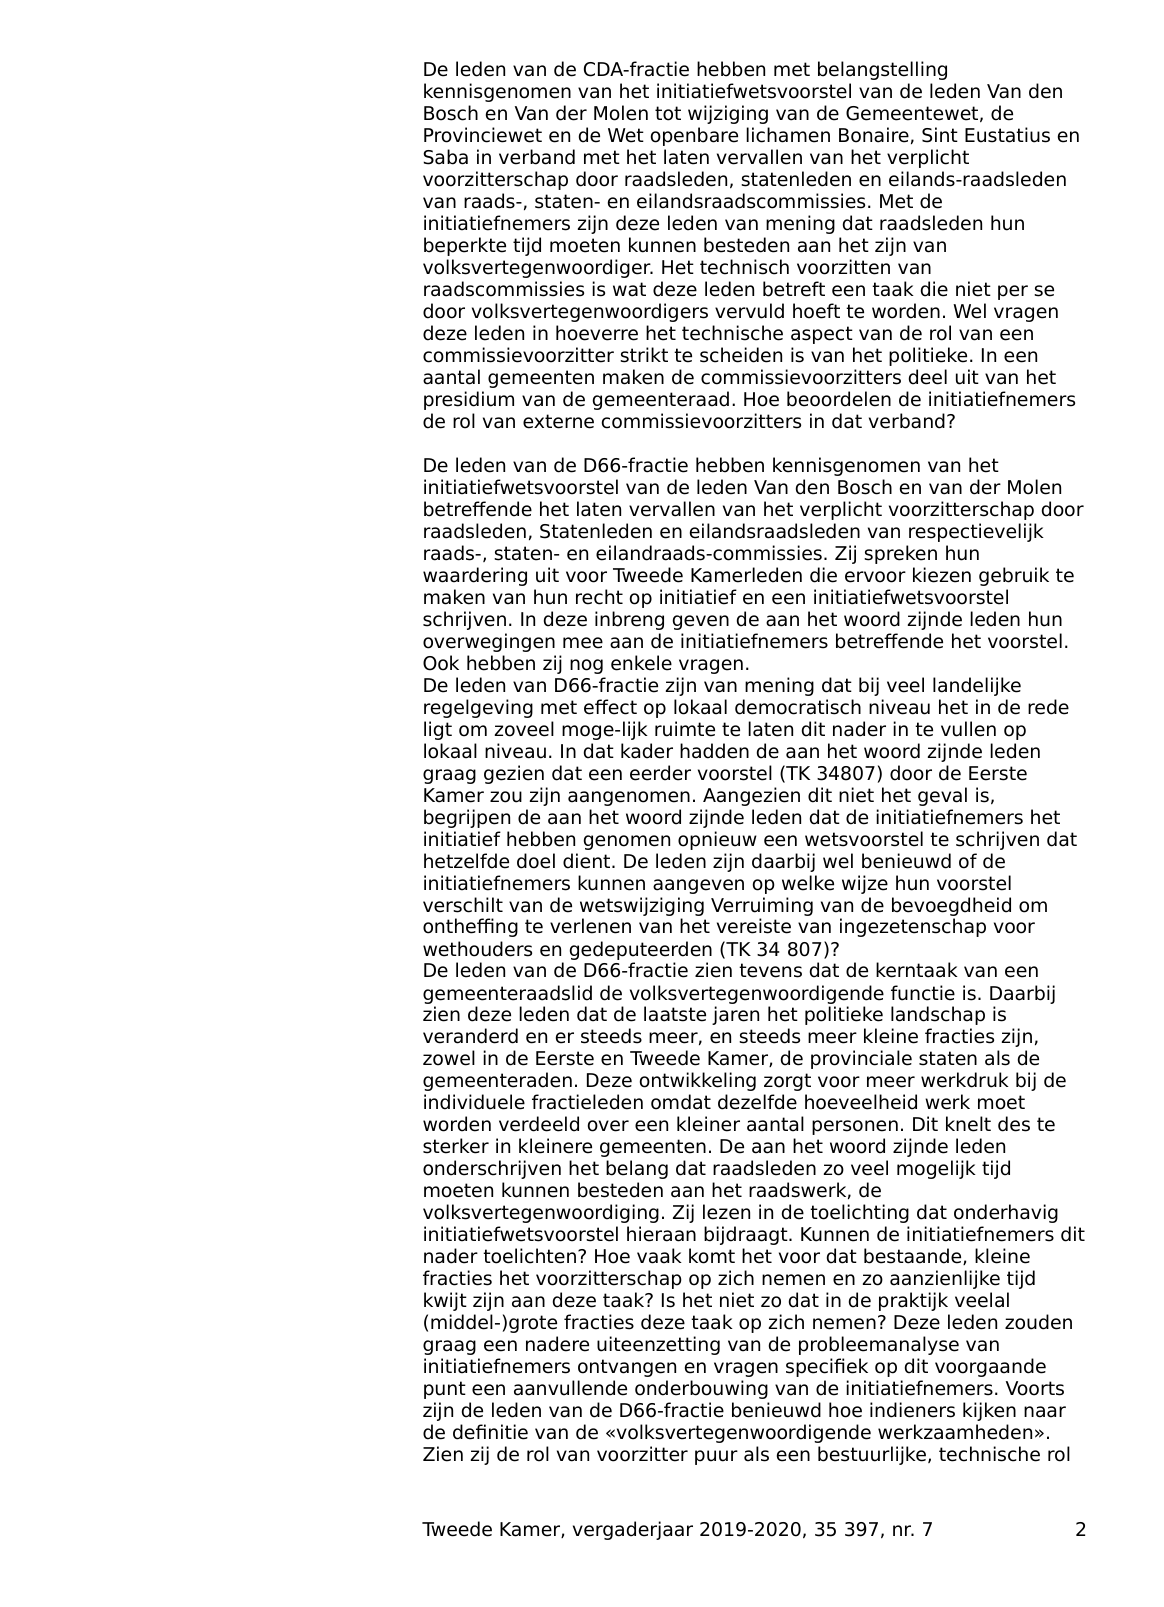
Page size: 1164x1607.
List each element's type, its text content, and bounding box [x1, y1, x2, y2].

text De leden van D66-fractie zijn van mening dat bij veel landelijke regelgeving met effect op lokaal democratisch niveau het in de rede ligt om zoveel moge-lijk ruimte te laten dit nader in te vullen op lokaal niveau. In dat kader hadden de aan het woord zijnde leden graag gezien dat een eerder voorstel (TK 34807) door de Eerste Kamer zou zijn aangenomen. Aangezien dit niet het geval is, begrijpen de aan het woord zijnde leden dat de initiatiefnemers het initiatief hebben genomen opnieuw een wetsvoorstel te schrijven dat hetzelfde doel dient. De leden zijn daarbij wel benieuwd of de initiatiefnemers kunnen aangeven op welke wijze hun voorstel verschilt van de wetswijziging Verruiming van de bevoegdheid om ontheffing te verlenen van het vereiste van ingezetenschap voor wethouders en gedeputeerden (TK 34 807)? [422, 675, 1087, 960]
text De leden van de D66-fractie zien tevens dat de kerntaak van een gemeenteraadslid de volksvertegenwoordigende functie is. Daarbij zien deze leden dat de laatste jaren het politieke landschap is veranderd en er steeds meer, en steeds meer kleine fracties zijn, zowel in de Eerste en Tweede Kamer, de provinciale staten als de gemeenteraden. Deze ontwikkeling zorgt voor meer werkdruk bij de individuele fractieleden omdat dezelfde hoeveelheid werk moet worden verdeeld over een kleiner aantal personen. Dit knelt des te sterker in kleinere gemeenten. De aan het woord zijnde leden onderschrijven het belang dat raadsleden zo veel mogelijk tijd moeten kunnen besteden aan het raadswerk, de volksvertegenwoordiging. Zij lezen in de toelichting dat onderhavig initiatiefwetsvoorstel hieraan bijdraagt. Kunnen de initiatiefnemers dit nader toelichten? Hoe vaak komt het voor dat bestaande, kleine fracties het voorzitterschap op zich nemen en zo aanzienlijke tijd kwijt zijn aan deze taak? Is het niet zo dat in de praktijk veelal (middel-)grote fracties deze taak op zich nemen? Deze leden zouden graag een nadere uiteenzetting van de probleemanalyse van initiatiefnemers ontvangen en vragen specifiek op dit voorgaande punt een aanvullende onderbouwing van de initiatiefnemers. Voorts zijn de leden van de D66-fractie benieuwd hoe indieners kijken naar de definitie van de «volksvertegenwoordigende werkzaamheden». Zien zij de rol van voorzitter puur als een bestuurlijke, technische rol [422, 960, 1087, 1466]
text De leden van de CDA-fractie hebben met belangstelling kennisgenomen van het initiatiefwetsvoorstel van de leden Van den Bosch en Van der Molen tot wijziging van de Gemeentewet, de Provinciewet en de Wet openbare lichamen Bonaire, Sint Eustatius en Saba in verband met het laten vervallen van het verplicht voorzitterschap door raadsleden, statenleden en eilands-raadsleden van raads-, staten- en eilandsraadscommissies. Met de initiatiefnemers zijn deze leden van mening dat raadsleden hun beperkte tijd moeten kunnen besteden aan het zijn van volksvertegenwoordiger. Het technisch voorzitten van raadscommissies is wat deze leden betreft een taak die niet per se door volksvertegenwoordigers vervuld hoeft te worden. Wel vragen deze leden in hoeverre het technische aspect van de rol van een commissievoorzitter strikt te scheiden is van het politieke. In een aantal gemeenten maken de commissievoorzitters deel uit van het presidium van de gemeenteraad. Hoe beoordelen de initiatiefnemers de rol van externe commissievoorzitters in dat verband? [422, 59, 1087, 433]
text De leden van de D66-fractie hebben kennisgenomen van het initiatiefwetsvoorstel van de leden Van den Bosch en van der Molen betreffende het laten vervallen van het verplicht voorzitterschap door raadsleden, Statenleden en eilandsraadsleden van respectievelijk raads-, staten- en eilandraads-commissies. Zij spreken hun waardering uit voor Tweede Kamerleden die ervoor kiezen gebruik te maken van hun recht op initiatief en een initiatiefwetsvoorstel schrijven. In deze inbreng geven de aan het woord zijnde leden hun overwegingen mee aan de initiatiefnemers betreffende het voorstel. Ook hebben zij nog enkele vragen. [422, 455, 1087, 675]
